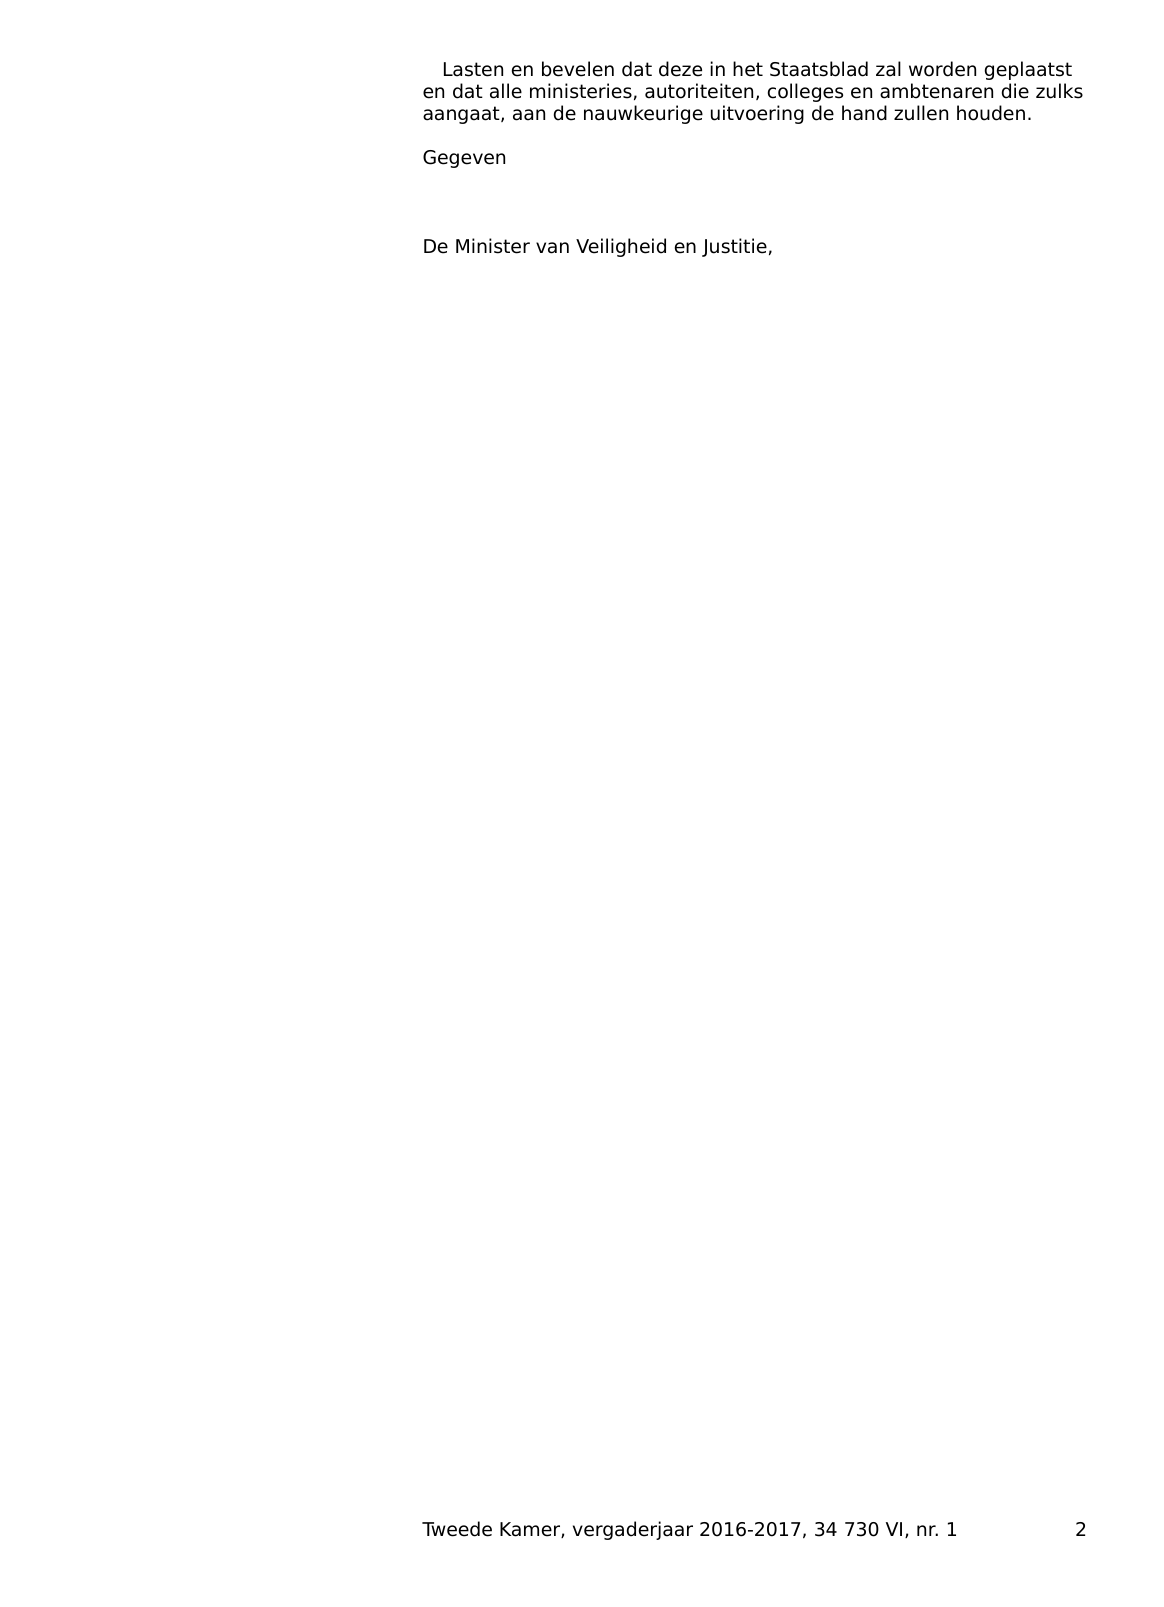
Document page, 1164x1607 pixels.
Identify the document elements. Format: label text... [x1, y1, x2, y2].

text Lasten en bevelen dat deze in het Staatsblad zal worden geplaatst en dat alle ministeries, autoriteiten, colleges en ambtenaren die zulks aangaat, aan de nauwkeurige uitvoering de hand zullen houden. [422, 59, 1087, 125]
text Gegeven [422, 147, 1087, 169]
text De Minister van Veiligheid en Justitie, [422, 236, 1087, 258]
